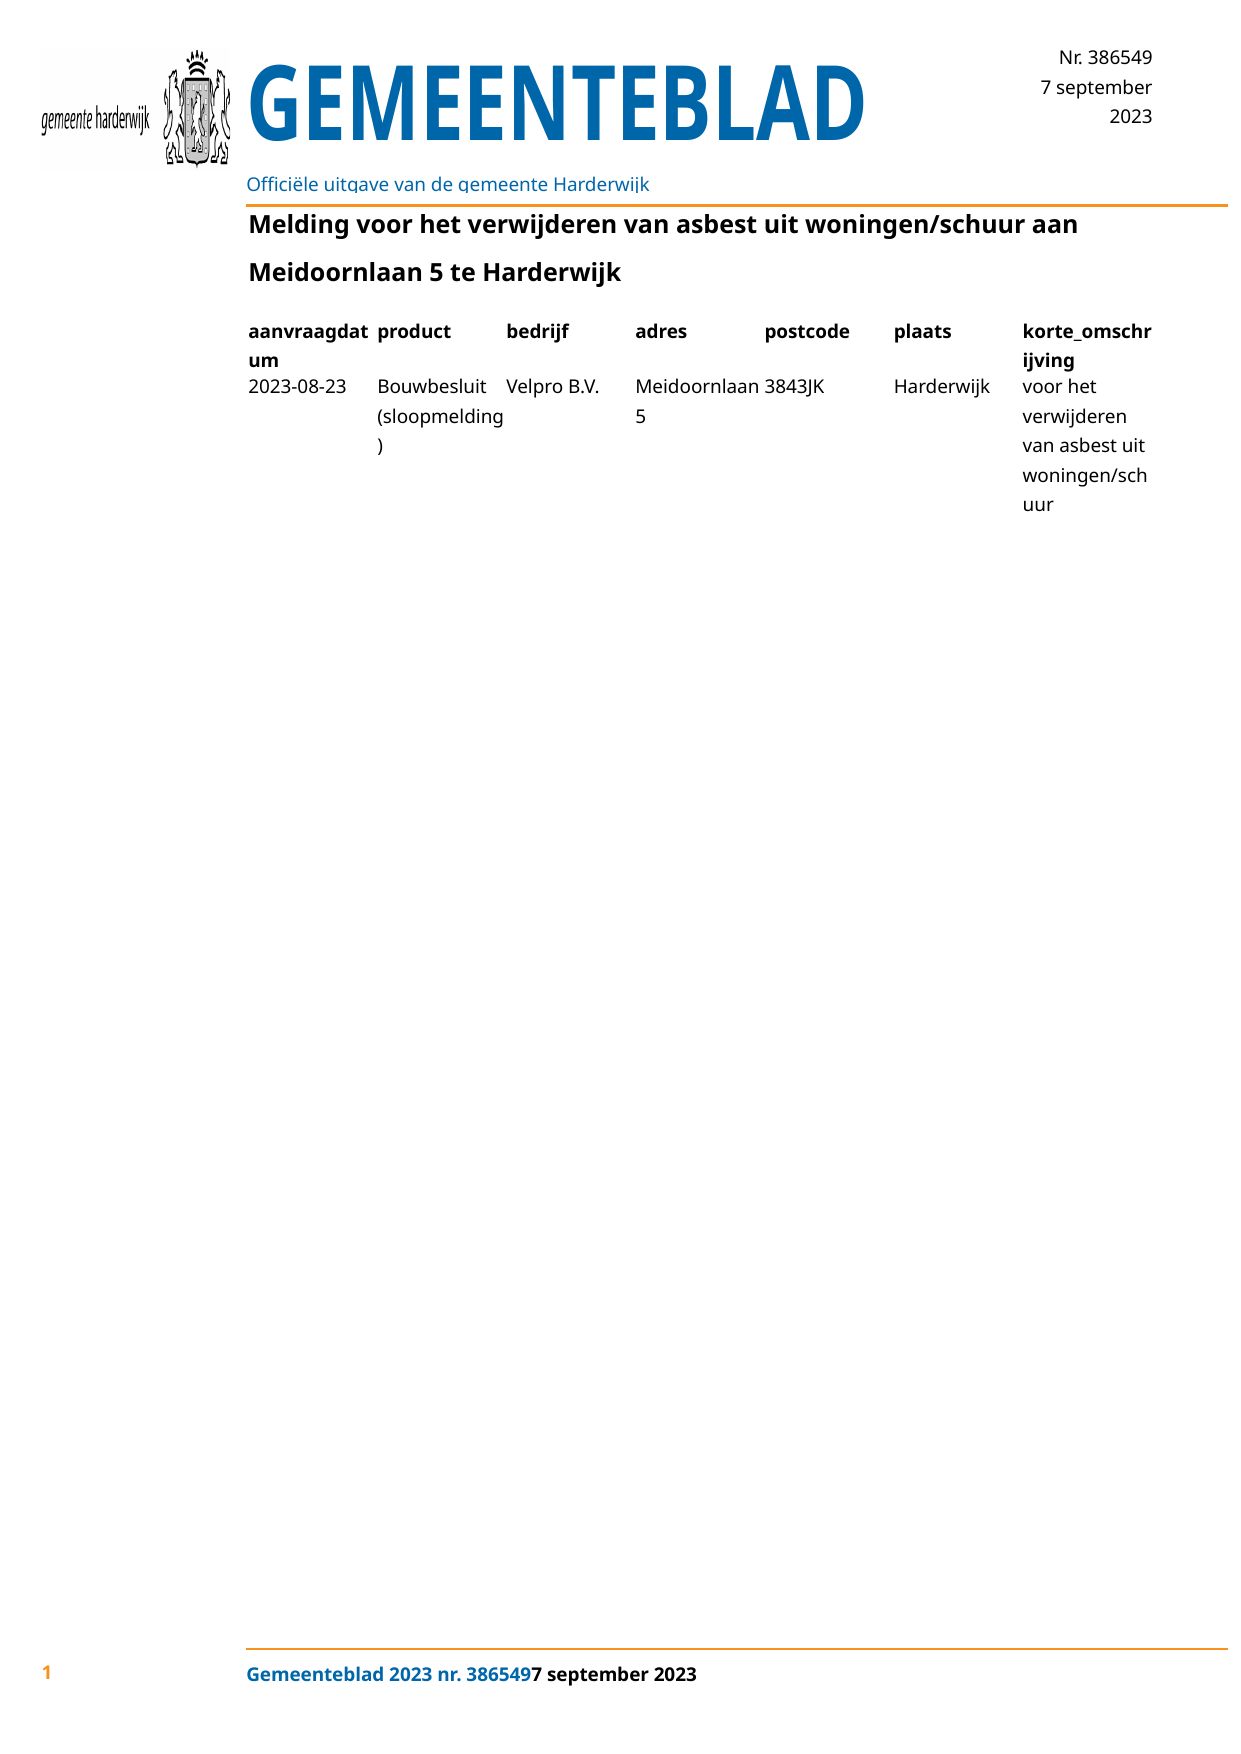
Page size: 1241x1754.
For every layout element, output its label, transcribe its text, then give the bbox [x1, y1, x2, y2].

text Melding voor het verwijderen van asbest uit woningen/schuur aan Meidoornlaan 5 te Harderwijk [248, 207, 1152, 288]
table_header adres [635, 318, 764, 373]
table_cell voor het verwijderen van asbest uit woningen/schuur [1023, 373, 1152, 517]
table_cell 2023-08-23 [248, 373, 377, 517]
table_header postcode [764, 318, 893, 373]
table_cell 3843JK [764, 373, 893, 517]
table_cell Bouwbesluit (sloopmelding) [377, 373, 506, 517]
table_header bedrijf [506, 318, 635, 373]
picture [41, 47, 231, 172]
table_cell Meidoornlaan 5 [635, 373, 764, 517]
table_header plaats [894, 318, 1022, 373]
table_header korte_omschrijving [1023, 318, 1152, 373]
table_header aanvraagdatum [248, 318, 377, 373]
table_cell Harderwijk [894, 373, 1022, 517]
table_header product [377, 318, 506, 373]
table_cell Velpro B.V. [506, 373, 635, 517]
